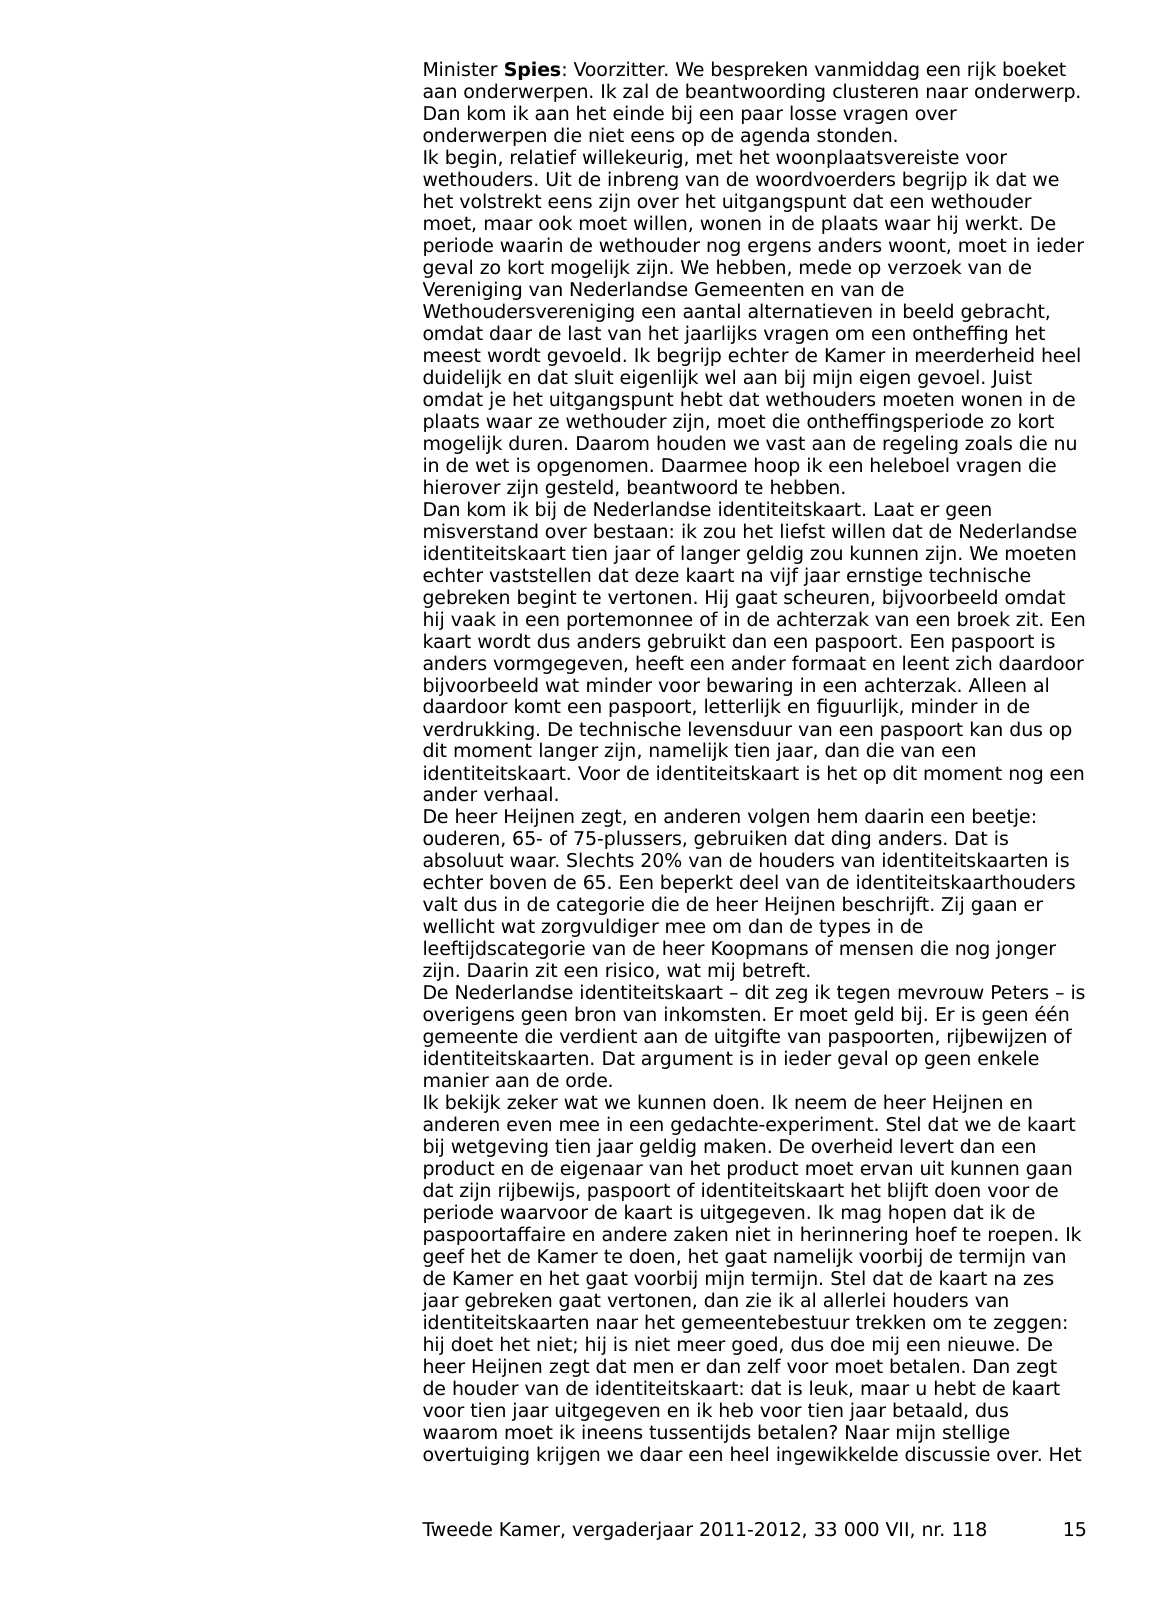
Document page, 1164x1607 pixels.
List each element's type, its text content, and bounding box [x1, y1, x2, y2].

text Dan kom ik bij de Nederlandse identiteitskaart. Laat er geen misverstand over bestaan: ik zou het liefst willen dat de Nederlandse identiteitskaart tien jaar of langer geldig zou kunnen zijn. We moeten echter vaststellen dat deze kaart na vijf jaar ernstige technische gebreken begint te vertonen. Hij gaat scheuren, bijvoorbeeld omdat hij vaak in een portemonnee of in de achterzak van een broek zit. Een kaart wordt dus anders gebruikt dan een paspoort. Een paspoort is anders vormgegeven, heeft een ander formaat en leent zich daardoor bijvoorbeeld wat minder voor bewaring in een achterzak. Alleen al daardoor komt een paspoort, letterlijk en figuurlijk, minder in de verdrukking. De technische levensduur van een paspoort kan dus op dit moment langer zijn, namelijk tien jaar, dan die van een identiteitskaart. Voor de identiteitskaart is het op dit moment nog een ander verhaal. [422, 499, 1087, 806]
text Ik bekijk zeker wat we kunnen doen. Ik neem de heer Heijnen en anderen even mee in een gedachte-experiment. Stel dat we de kaart bij wetgeving tien jaar geldig maken. De overheid levert dan een product en de eigenaar van het product moet ervan uit kunnen gaan dat zijn rijbewijs, paspoort of identiteitskaart het blijft doen voor de periode waarvoor de kaart is uitgegeven. Ik mag hopen dat ik de paspoortaffaire en andere zaken niet in herinnering hoef te roepen. Ik geef het de Kamer te doen, het gaat namelijk voorbij de termijn van de Kamer en het gaat voorbij mijn termijn. Stel dat de kaart na zes jaar gebreken gaat vertonen, dan zie ik al allerlei houders van identiteitskaarten naar het gemeentebestuur trekken om te zeggen: hij doet het niet; hij is niet meer goed, dus doe mij een nieuwe. De heer Heijnen zegt dat men er dan zelf voor moet betalen. Dan zegt de houder van de identiteitskaart: dat is leuk, maar u hebt de kaart voor tien jaar uitgegeven en ik heb voor tien jaar betaald, dus waarom moet ik ineens tussentijds betalen? Naar mijn stellige overtuiging krijgen we daar een heel ingewikkelde discussie over. Het [422, 1092, 1087, 1466]
text De heer Heijnen zegt, en anderen volgen hem daarin een beetje: ouderen, 65- of 75-plussers, gebruiken dat ding anders. Dat is absoluut waar. Slechts 20% van de houders van identiteitskaarten is echter boven de 65. Een beperkt deel van de identiteitskaarthouders valt dus in de categorie die de heer Heijnen beschrijft. Zij gaan er wellicht wat zorgvuldiger mee om dan de types in de leeftijdscategorie van de heer Koopmans of mensen die nog jonger zijn. Daarin zit een risico, wat mij betreft. [422, 806, 1087, 982]
text Ik begin, relatief willekeurig, met het woonplaatsvereiste voor wethouders. Uit de inbreng van de woordvoerders begrijp ik dat we het volstrekt eens zijn over het uitgangspunt dat een wethouder moet, maar ook moet willen, wonen in de plaats waar hij werkt. De periode waarin de wethouder nog ergens anders woont, moet in ieder geval zo kort mogelijk zijn. We hebben, mede op verzoek van de Vereniging van Nederlandse Gemeenten en van de Wethoudersvereniging een aantal alternatieven in beeld gebracht, omdat daar de last van het jaarlijks vragen om een ontheffing het meest wordt gevoeld. Ik begrijp echter de Kamer in meerderheid heel duidelijk en dat sluit eigenlijk wel aan bij mijn eigen gevoel. Juist omdat je het uitgangspunt hebt dat wethouders moeten wonen in de plaats waar ze wethouder zijn, moet die ontheffingsperiode zo kort mogelijk duren. Daarom houden we vast aan de regeling zoals die nu in de wet is opgenomen. Daarmee hoop ik een heleboel vragen die hierover zijn gesteld, beantwoord te hebben. [422, 147, 1087, 499]
text De Nederlandse identiteitskaart – dit zeg ik tegen mevrouw Peters – is overigens geen bron van inkomsten. Er moet geld bij. Er is geen één gemeente die verdient aan de uitgifte van paspoorten, rijbewijzen of identiteitskaarten. Dat argument is in ieder geval op geen enkele manier aan de orde. [422, 982, 1087, 1092]
text Minister Spies: Voorzitter. We bespreken vanmiddag een rijk boeket aan onderwerpen. Ik zal de beantwoording clusteren naar onderwerp. Dan kom ik aan het einde bij een paar losse vragen over onderwerpen die niet eens op de agenda stonden. [422, 59, 1087, 147]
